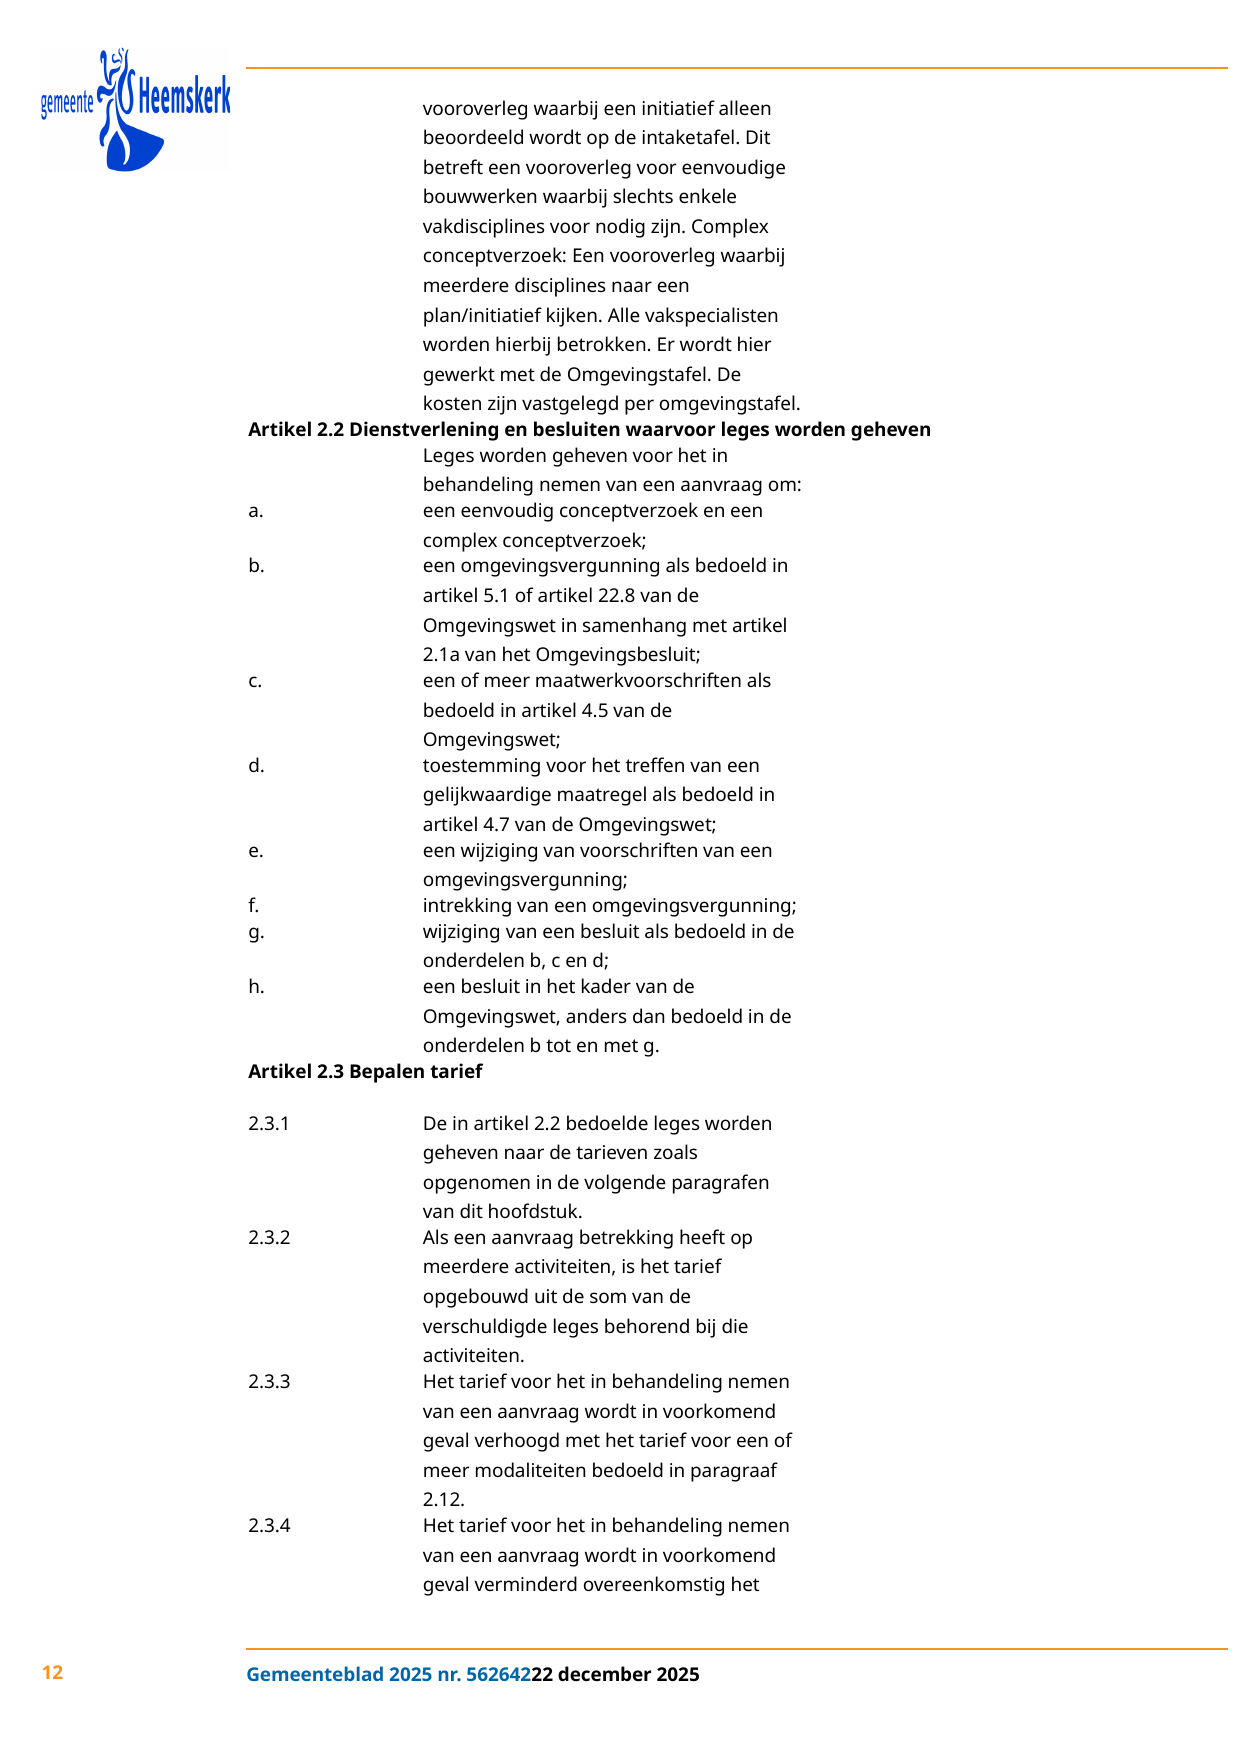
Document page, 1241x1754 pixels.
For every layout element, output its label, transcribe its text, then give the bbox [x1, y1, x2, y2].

table_cell [423, 1084, 802, 1110]
table_cell [802, 1224, 977, 1368]
table_cell een besluit in het kader van de Omgevingswet, anders dan bedoeld in de onderdelen b tot en met g. [423, 973, 802, 1058]
table_cell een wijziging van voorschriften van een omgevingsvergunning; [423, 837, 802, 892]
table_cell [977, 553, 1152, 667]
table_cell [977, 1110, 1152, 1224]
table_cell [977, 1512, 1152, 1597]
table_cell Het tarief voor het in behandeling nemen van een aanvraag wordt in voorkomend geval verminderd overeenkomstig het [423, 1512, 802, 1597]
table_cell een eenvoudig conceptverzoek en een complex conceptverzoek; [423, 498, 802, 553]
table_cell [802, 837, 977, 892]
table_cell [802, 553, 977, 667]
table_cell [977, 837, 1152, 892]
table_cell [977, 667, 1152, 752]
table_cell [802, 918, 977, 973]
table_cell e. [248, 837, 423, 892]
table_cell [802, 892, 977, 918]
table_cell [248, 1084, 423, 1110]
table_cell een omgevingsvergunning als bedoeld in artikel 5.1 of artikel 22.8 van de Omgevingswet in samenhang met artikel 2.1a van het Omgevingsbesluit; [423, 553, 802, 667]
table_cell intrekking van een omgevingsvergunning; [423, 892, 802, 918]
table_cell [977, 1084, 1152, 1110]
table_cell f. [248, 892, 423, 918]
table_cell b. [248, 553, 423, 667]
table_cell Artikel 2.3 Bepalen tarief [248, 1058, 977, 1084]
table_cell wijziging van een besluit als bedoeld in de onderdelen b, c en d; [423, 918, 802, 973]
table_cell [802, 973, 977, 1058]
table_cell toestemming voor het treffen van een gelijkwaardige maatregel als bedoeld in artikel 4.7 van de Omgevingswet; [423, 752, 802, 837]
table_cell Leges worden geheven voor het in behandeling nemen van een aanvraag om: [423, 442, 802, 497]
table_cell 2.3.2 [248, 1224, 423, 1368]
table_cell 2.3.4 [248, 1512, 423, 1597]
table_cell Als een aanvraag betrekking heeft op meerdere activiteiten, is het tarief opgebouwd uit de som van de verschuldigde leges behorend bij die activiteiten. [423, 1224, 802, 1368]
table_cell Artikel 2.2 Dienstverlening en besluiten waarvoor leges worden geheven [248, 416, 977, 442]
table_cell [977, 442, 1152, 497]
table_cell a. [248, 498, 423, 553]
table_cell [802, 1512, 977, 1597]
table_cell [248, 95, 423, 416]
table_cell [977, 752, 1152, 837]
table_cell vooroverleg waarbij een initiatief alleen beoordeeld wordt op de intaketafel. Dit betreft een vooroverleg voor eenvoudige bouwwerken waarbij slechts enkele vakdisciplines voor nodig zijn. Complex conceptverzoek: Een vooroverleg waarbij meerdere disciplines naar een plan/initiatief kijken. Alle vakspecialisten worden hierbij betrokken. Er wordt hier gewerkt met de Omgevingstafel. De kosten zijn vastgelegd per omgevingstafel. [423, 95, 802, 416]
table_cell d. [248, 752, 423, 837]
table_cell 2.3.1 [248, 1110, 423, 1224]
table_cell c. [248, 667, 423, 752]
table_cell [977, 1224, 1152, 1368]
table_cell [977, 892, 1152, 918]
table_cell h. [248, 973, 423, 1058]
table_cell [802, 498, 977, 553]
table_cell De in artikel 2.2 bedoelde leges worden geheven naar de tarieven zoals opgenomen in de volgende paragrafen van dit hoofdstuk. [423, 1110, 802, 1224]
table_cell [802, 752, 977, 837]
table_cell [977, 973, 1152, 1058]
table_cell [802, 442, 977, 497]
table_cell [802, 667, 977, 752]
table_cell [802, 1110, 977, 1224]
table_cell [802, 1368, 977, 1512]
table_cell [977, 95, 1152, 416]
table_cell een of meer maatwerkvoorschriften als bedoeld in artikel 4.5 van de Omgevingswet; [423, 667, 802, 752]
table_cell [248, 442, 423, 497]
table_cell [802, 1084, 977, 1110]
picture [41, 47, 231, 172]
table_cell [802, 95, 977, 416]
table_cell [977, 918, 1152, 973]
table_cell [977, 498, 1152, 553]
table_cell Het tarief voor het in behandeling nemen van een aanvraag wordt in voorkomend geval verhoogd met het tarief voor een of meer modaliteiten bedoeld in paragraaf 2.12. [423, 1368, 802, 1512]
table_cell g. [248, 918, 423, 973]
table_cell 2.3.3 [248, 1368, 423, 1512]
table_cell [977, 1368, 1152, 1512]
